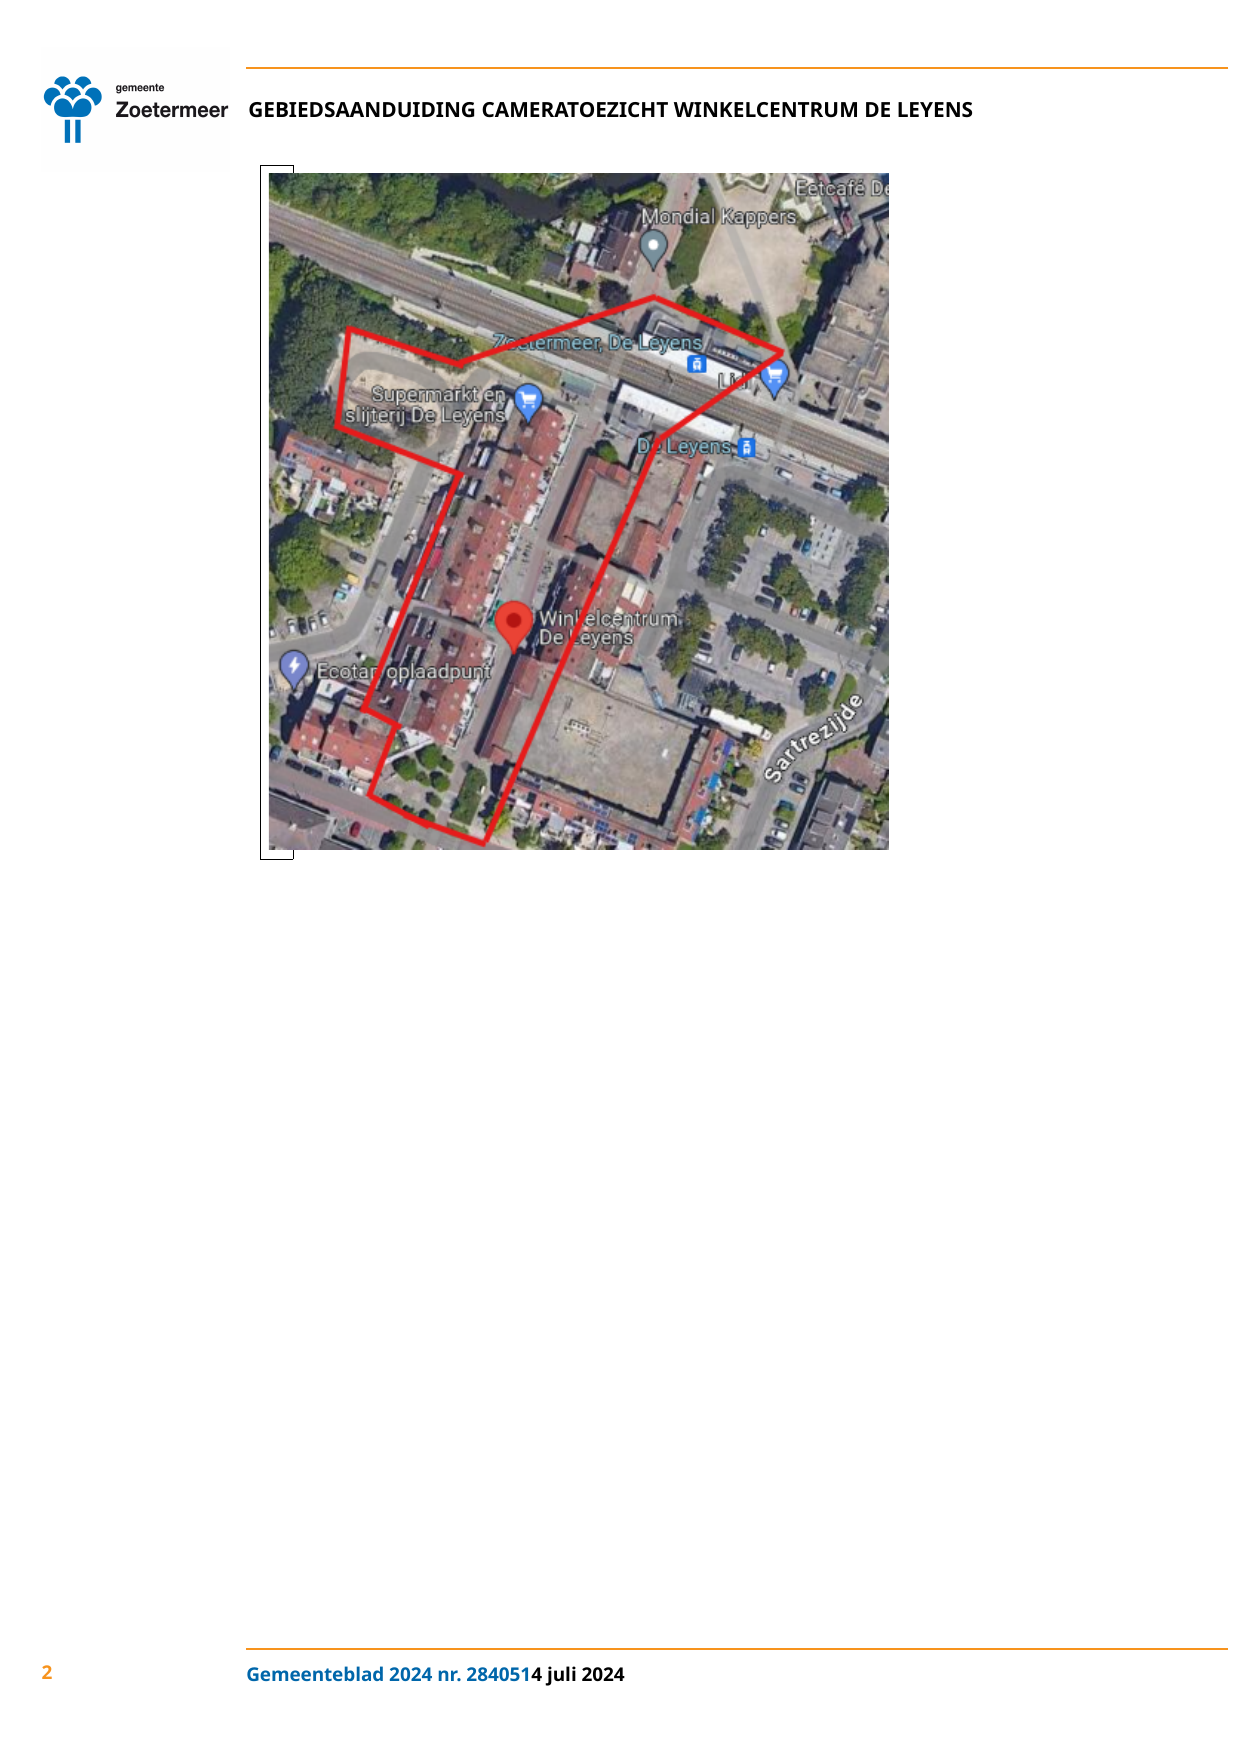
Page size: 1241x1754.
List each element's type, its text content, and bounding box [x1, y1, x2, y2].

picture [268, 173, 889, 850]
text GEBIEDSAANDUIDING CAMERATOEZICHT WINKELCENTRUM DE LEYENS [248, 95, 1152, 123]
picture [41, 47, 231, 172]
